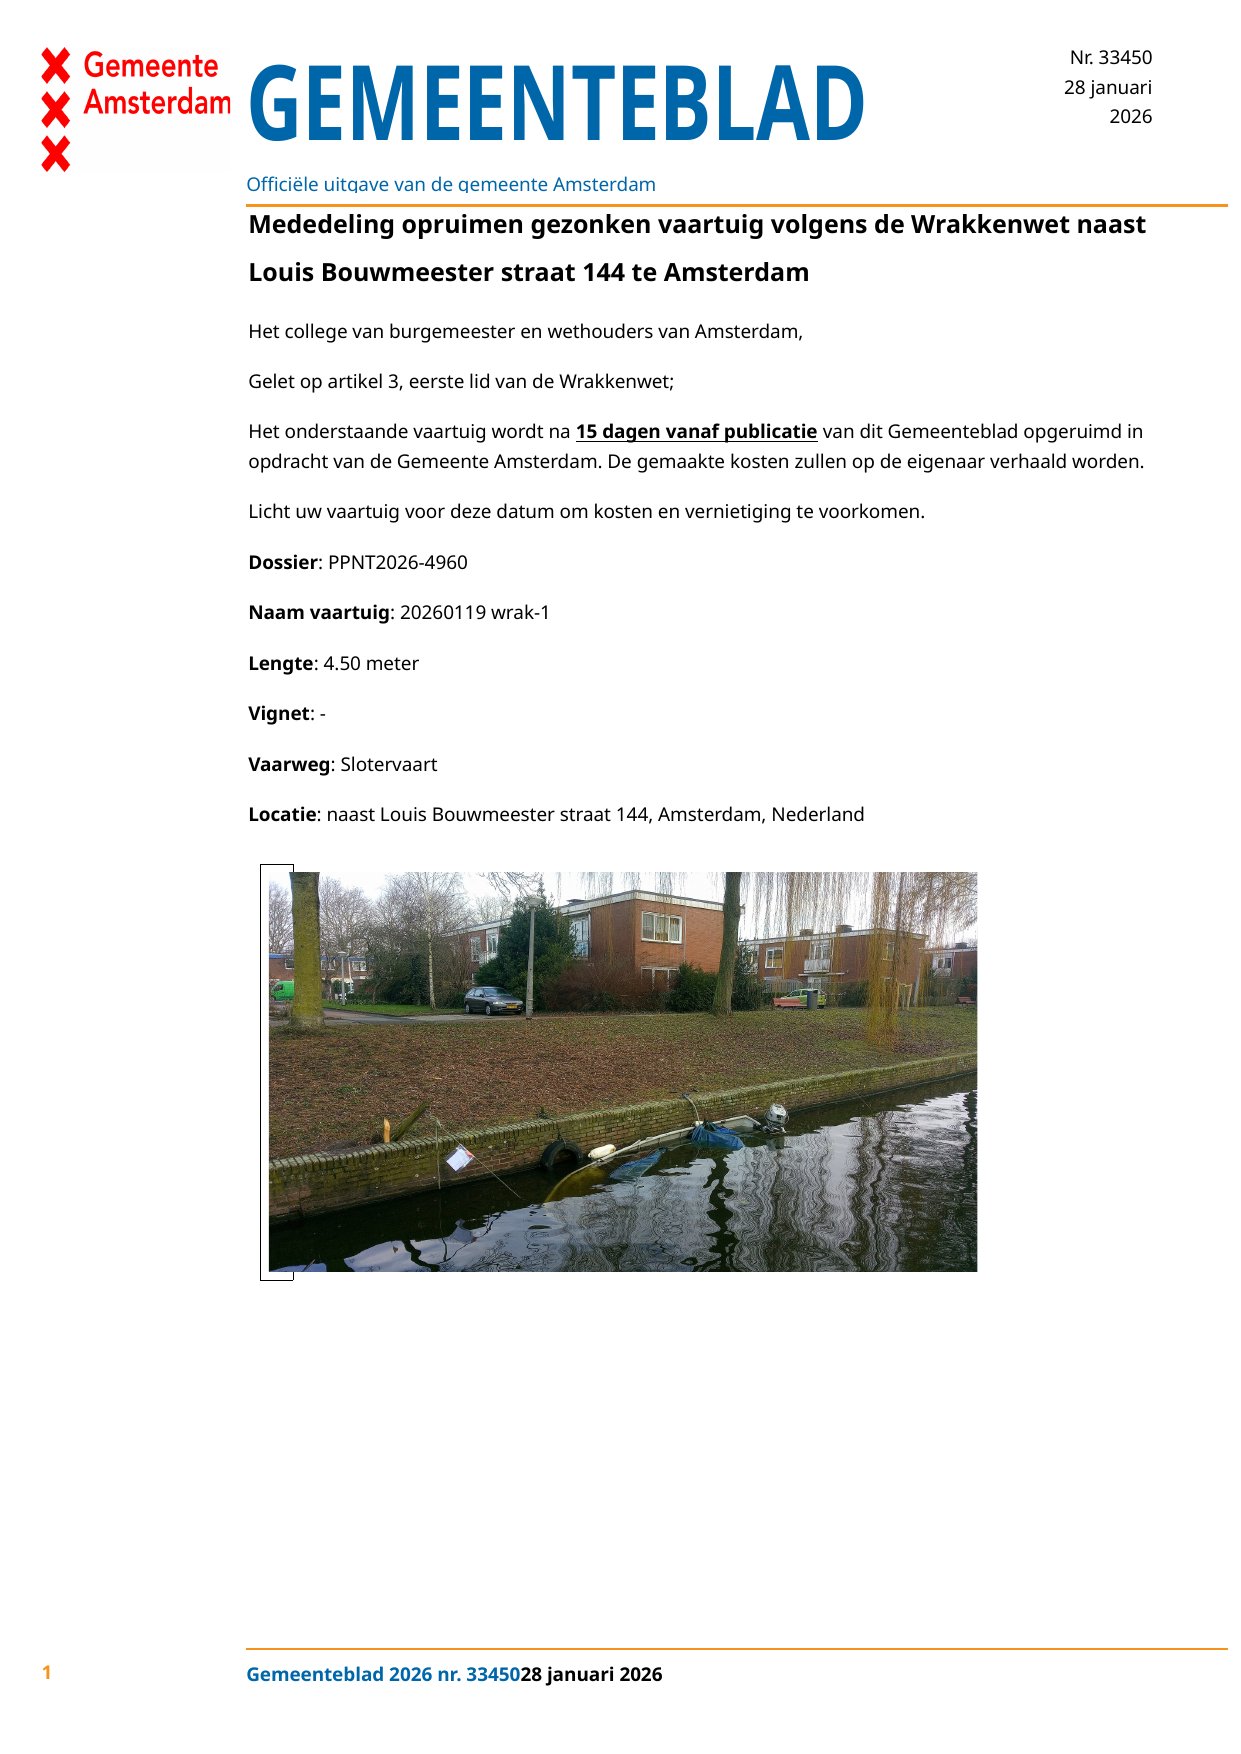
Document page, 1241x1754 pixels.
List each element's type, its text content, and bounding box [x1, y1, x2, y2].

text Licht uw vaartuig voor deze datum om kosten en vernietiging te voorkomen. [248, 499, 1152, 524]
text Mededeling opruimen gezonken vaartuig volgens de Wrakkenwet naast Louis Bouwmeester straat 144 te Amsterdam [248, 207, 1152, 288]
text Vignet: - [248, 700, 1152, 726]
text Gelet op artikel 3, eerste lid van de Wrakkenwet; [248, 368, 1152, 394]
text Dossier: PPNT2026-4960 [248, 549, 1152, 575]
text Naam vaartuig: 20260119 wrak-1 [248, 599, 1152, 625]
picture [268, 872, 978, 1272]
text Locatie: naast Louis Bouwmeester straat 144, Amsterdam, Nederland [248, 801, 1152, 827]
text Lengte: 4.50 meter [248, 650, 1152, 676]
text Het onderstaande vaartuig wordt na 15 dagen vanaf publicatie van dit Gemeenteblad opgeruimd in opdracht van de Gemeente Amsterdam. De gemaakte kosten zullen op de eigenaar verhaald worden. [248, 419, 1152, 474]
picture [41, 47, 231, 172]
text Vaarweg: Slotervaart [248, 751, 1152, 777]
text Het college van burgemeester en wethouders van Amsterdam, [248, 318, 1152, 344]
